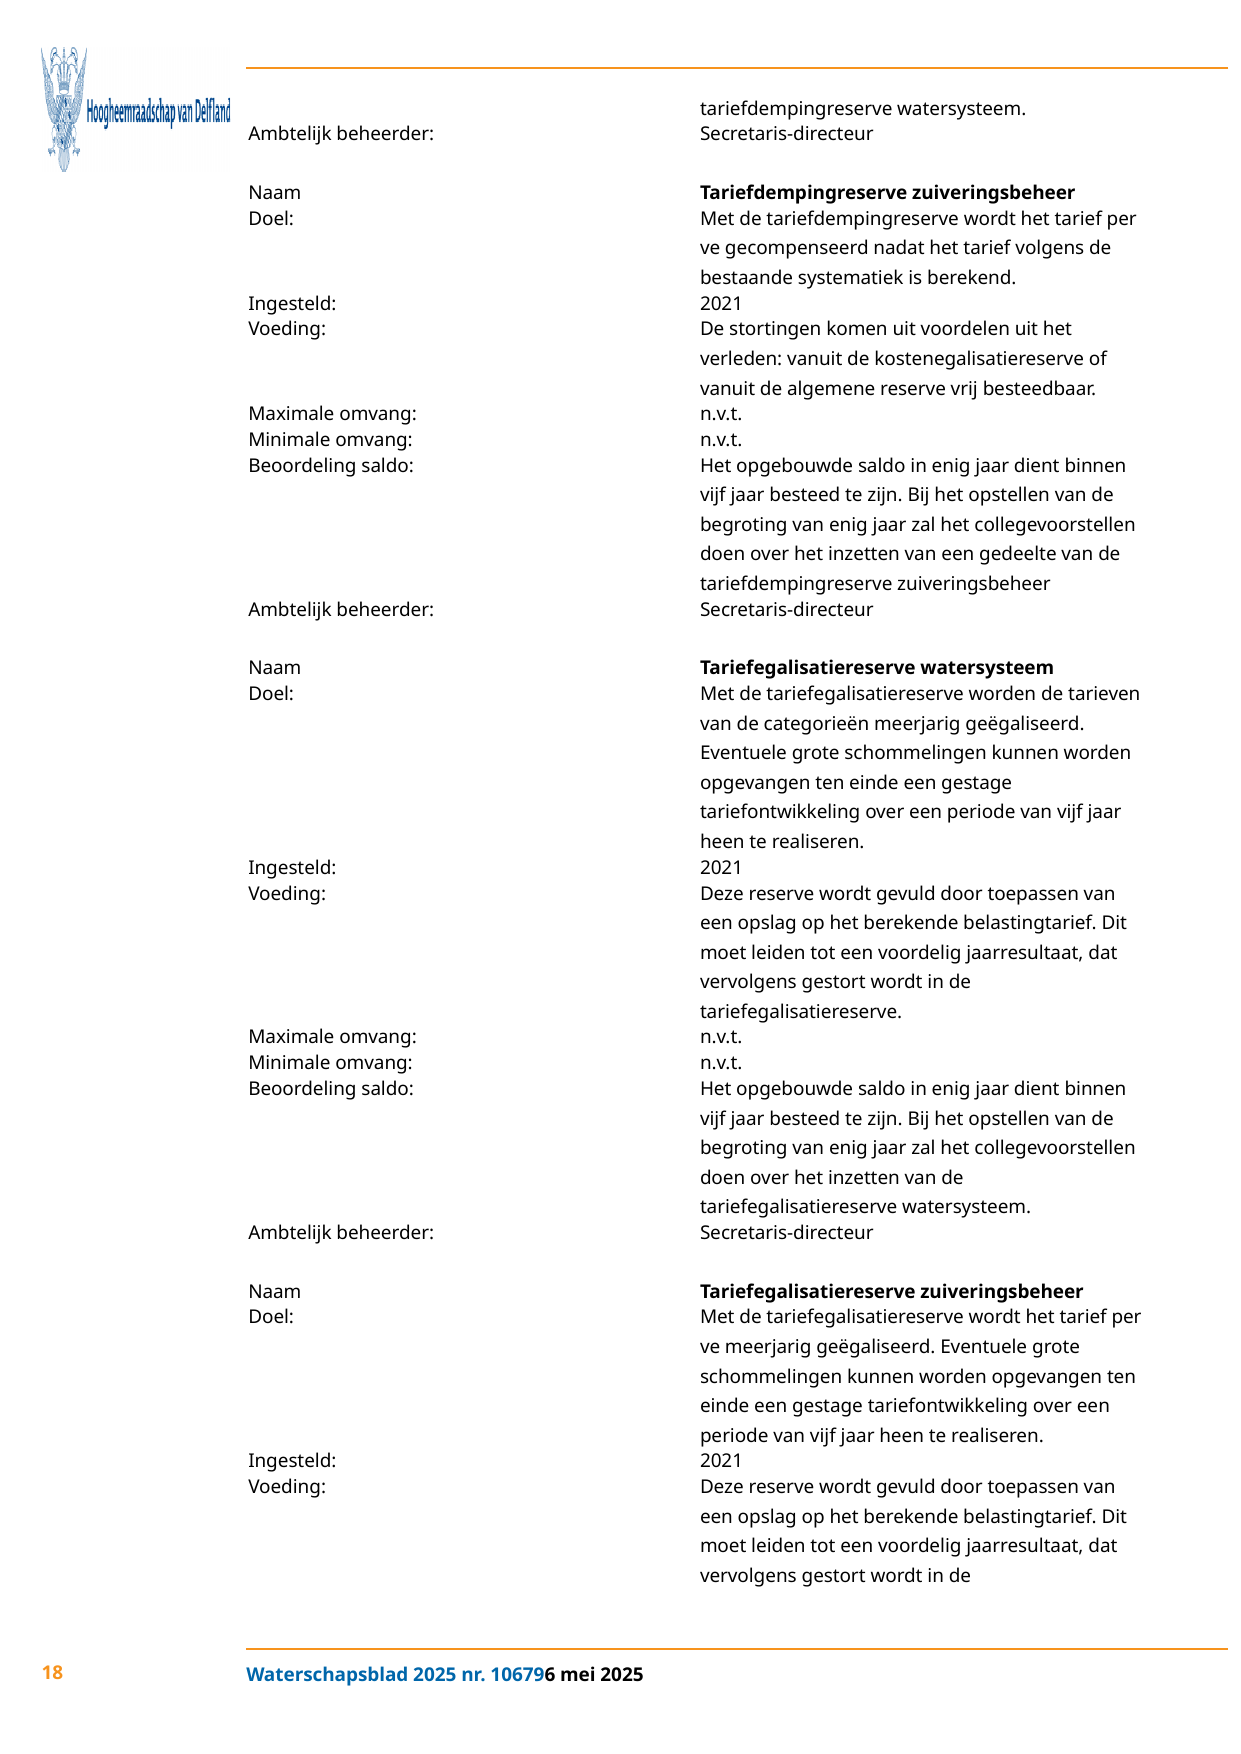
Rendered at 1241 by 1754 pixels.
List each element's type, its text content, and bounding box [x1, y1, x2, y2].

table_cell n.v.t. [700, 1024, 1152, 1049]
table_header Tariefegalisatiereserve zuiveringsbeheer [700, 1278, 1152, 1304]
table_cell Het opgebouwde saldo in enig jaar dient binnen vijf jaar besteed te zijn. Bij het opstellen van de begroting van enig jaar zal het collegevoorstellen doen over het inzetten van een gedeelte van de tariefdempingreserve zuiveringsbeheer [700, 452, 1152, 596]
table_cell Met de tariefegalisatiereserve wordt het tarief per ve meerjarig geëgaliseerd. Eventuele grote schommelingen kunnen worden opgevangen ten einde een gestage tariefontwikkeling over een periode van vijf jaar heen te realiseren. [700, 1304, 1152, 1448]
table_cell Voeding: [248, 880, 700, 1024]
table_cell n.v.t. [700, 426, 1152, 452]
table_cell tariefdempingreserve watersysteem. [700, 95, 1152, 121]
table_header Naam [248, 179, 700, 205]
table_cell Ambtelijk beheerder: [248, 121, 700, 146]
table_cell Doel: [248, 1304, 700, 1448]
table_cell Beoordeling saldo: [248, 1075, 700, 1219]
table_cell Secretaris-directeur [700, 121, 1152, 146]
table_cell n.v.t. [700, 400, 1152, 426]
table_cell Voeding: [248, 1474, 700, 1588]
table_cell De stortingen komen uit voordelen uit het verleden: vanuit de kostenegalisatiereserve of vanuit de algemene reserve vrij besteedbaar. [700, 316, 1152, 400]
table_cell Ambtelijk beheerder: [248, 1219, 700, 1245]
table_cell Beoordeling saldo: [248, 452, 700, 596]
table_cell Secretaris-directeur [700, 596, 1152, 622]
table_cell Voeding: [248, 316, 700, 400]
picture [41, 47, 231, 172]
table_cell 2021 [700, 290, 1152, 316]
table_cell [248, 95, 700, 121]
table_cell Ingesteld: [248, 290, 700, 316]
table_cell 2021 [700, 854, 1152, 880]
table_cell Doel: [248, 205, 700, 290]
table_cell Maximale omvang: [248, 400, 700, 426]
table_cell Secretaris-directeur [700, 1219, 1152, 1245]
table_header Tariefegalisatiereserve watersysteem [700, 655, 1152, 680]
table_cell Minimale omvang: [248, 426, 700, 452]
table_cell Maximale omvang: [248, 1024, 700, 1049]
table_cell Met de tariefdempingreserve wordt het tarief per ve gecompenseerd nadat het tarief volgens de bestaande systematiek is berekend. [700, 205, 1152, 290]
table_header Naam [248, 1278, 700, 1304]
table_cell 2021 [700, 1448, 1152, 1473]
table_cell Het opgebouwde saldo in enig jaar dient binnen vijf jaar besteed te zijn. Bij het opstellen van de begroting van enig jaar zal het collegevoorstellen doen over het inzetten van de tariefegalisatiereserve watersysteem. [700, 1075, 1152, 1219]
table_header Naam [248, 655, 700, 680]
table_cell Deze reserve wordt gevuld door toepassen van een opslag op het berekende belastingtarief. Dit moet leiden tot een voordelig jaarresultaat, dat vervolgens gestort wordt in de tariefegalisatiereserve. [700, 880, 1152, 1024]
table_cell Met de tariefegalisatiereserve worden de tarieven van de categorieën meerjarig geëgaliseerd. Eventuele grote schommelingen kunnen worden opgevangen ten einde een gestage tariefontwikkeling over een periode van vijf jaar heen te realiseren. [700, 680, 1152, 854]
table_cell n.v.t. [700, 1050, 1152, 1075]
table_cell Deze reserve wordt gevuld door toepassen van een opslag op het berekende belastingtarief. Dit moet leiden tot een voordelig jaarresultaat, dat vervolgens gestort wordt in de [700, 1474, 1152, 1588]
table_cell Doel: [248, 680, 700, 854]
table_header Tariefdempingreserve zuiveringsbeheer [700, 179, 1152, 205]
table_cell Ambtelijk beheerder: [248, 596, 700, 622]
table_cell Minimale omvang: [248, 1050, 700, 1075]
table_cell Ingesteld: [248, 854, 700, 880]
table_cell Ingesteld: [248, 1448, 700, 1473]
